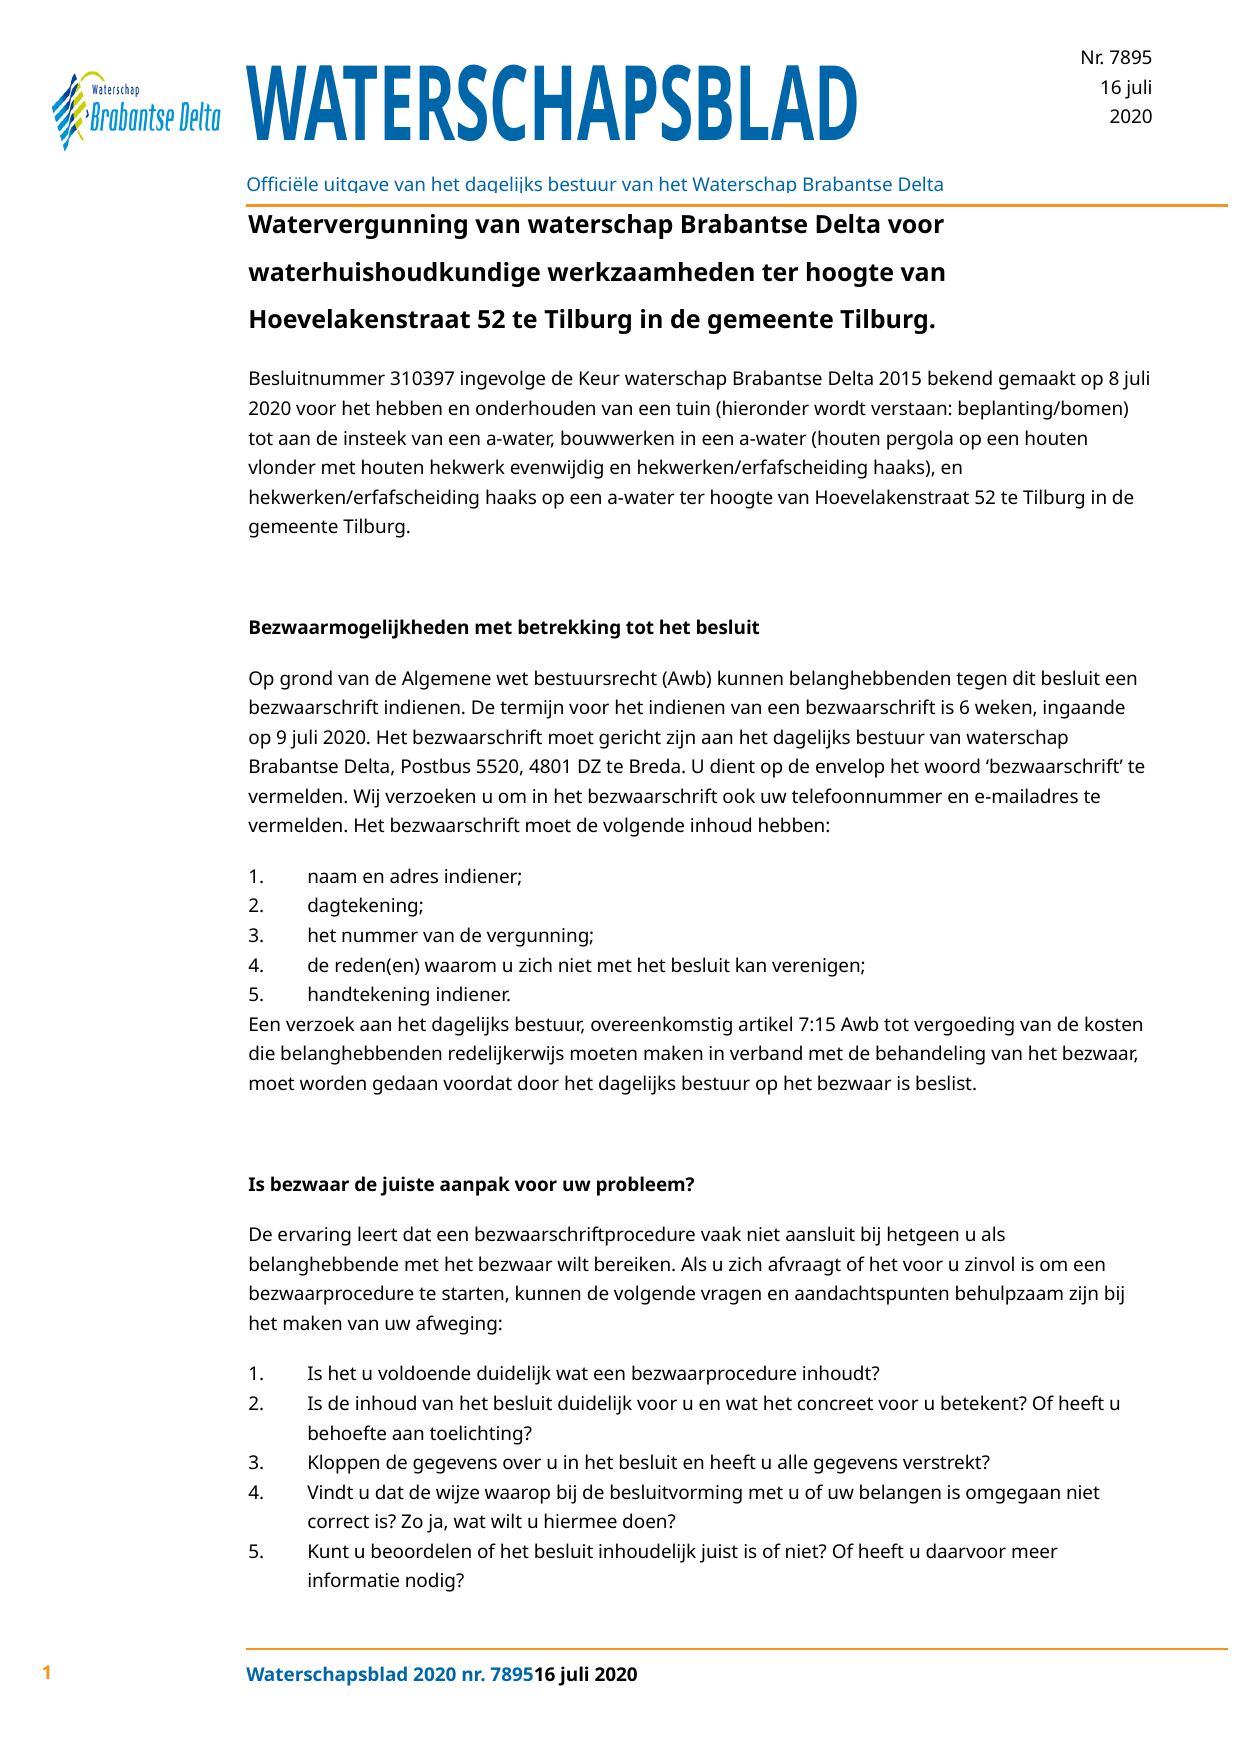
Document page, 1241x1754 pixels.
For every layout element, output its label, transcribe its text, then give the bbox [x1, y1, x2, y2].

picture [41, 47, 231, 172]
list handtekening indiener. [248, 981, 1152, 1007]
list dagtekening; [248, 893, 1152, 918]
text De ervaring leert dat een bezwaarschriftprocedure vaak niet aansluit bij hetgeen u als belanghebbende met het bezwaar wilt bereiken. Als u zich afvraagt of het voor u zinvol is om een bezwaarprocedure te starten, kunnen de volgende vragen en aandachtspunten behulpzaam zijn bij het maken van uw afweging: [248, 1221, 1152, 1336]
text Bezwaarmogelijkheden met betrekking tot het besluit [248, 614, 1152, 640]
list Vindt u dat de wijze waarop bij de besluitvorming met u of uw belangen is omgegaan niet correct is? Zo ja, wat wilt u hiermee doen? [248, 1479, 1152, 1534]
list Kloppen de gegevens over u in het besluit en heeft u alle gegevens verstrekt? [248, 1449, 1152, 1475]
text Op grond van de Algemene wet bestuursrecht (Awb) kunnen belanghebbenden tegen dit besluit een bezwaarschrift indienen. De termijn voor het indienen van een bezwaarschrift is 6 weken, ingaande op 9 juli 2020. Het bezwaarschrift moet gericht zijn aan het dagelijks bestuur van waterschap Brabantse Delta, Postbus 5520, 4801 DZ te Breda. U dient op de envelop het woord ‘bezwaarschrift’ te vermelden. Wij verzoeken u om in het bezwaarschrift ook uw telefoonnummer en e‑mailadres te vermelden. Het bezwaarschrift moet de volgende inhoud hebben: [248, 665, 1152, 838]
list het nummer van de vergunning; [248, 922, 1152, 948]
text Besluitnummer 310397 ingevolge de Keur waterschap Brabantse Delta 2015 bekend gemaakt op 8 juli 2020 voor het hebben en onderhouden van een tuin (hieronder wordt verstaan: beplanting/bomen) tot aan de insteek van een a-water, bouwwerken in een a-water (houten pergola op een houten vlonder met houten hekwerk evenwijdig en hekwerken/erfafscheiding haaks), en hekwerken/erfafscheiding haaks op een a-water ter hoogte van Hoevelakenstraat 52 te Tilburg in de gemeente Tilburg. [248, 366, 1152, 539]
list Is de inhoud van het besluit duidelijk voor u en wat het concreet voor u betekent? Of heeft u behoefte aan toelichting? [248, 1390, 1152, 1445]
list Is het u voldoende duidelijk wat een bezwaarprocedure inhoudt? [248, 1361, 1152, 1386]
text Watervergunning van waterschap Brabantse Delta voor waterhuishoudkundige werkzaamheden ter hoogte van Hoevelakenstraat 52 te Tilburg in de gemeente Tilburg. [248, 207, 1152, 336]
list Kunt u beoordelen of het besluit inhoudelijk juist is of niet? Of heeft u daarvoor meer informatie nodig? [248, 1538, 1152, 1593]
text Is bezwaar de juiste aanpak voor uw probleem? [248, 1171, 1152, 1197]
list de reden(en) waarom u zich niet met het besluit kan verenigen; [248, 952, 1152, 977]
list naam en adres indiener; [248, 863, 1152, 889]
text Een verzoek aan het dagelijks bestuur, overeenkomstig artikel 7:15 Awb tot vergoeding van de kosten die belanghebbenden redelijkerwijs moeten maken in verband met de behandeling van het bezwaar, moet worden gedaan voordat door het dagelijks bestuur op het bezwaar is beslist. [248, 1011, 1152, 1096]
